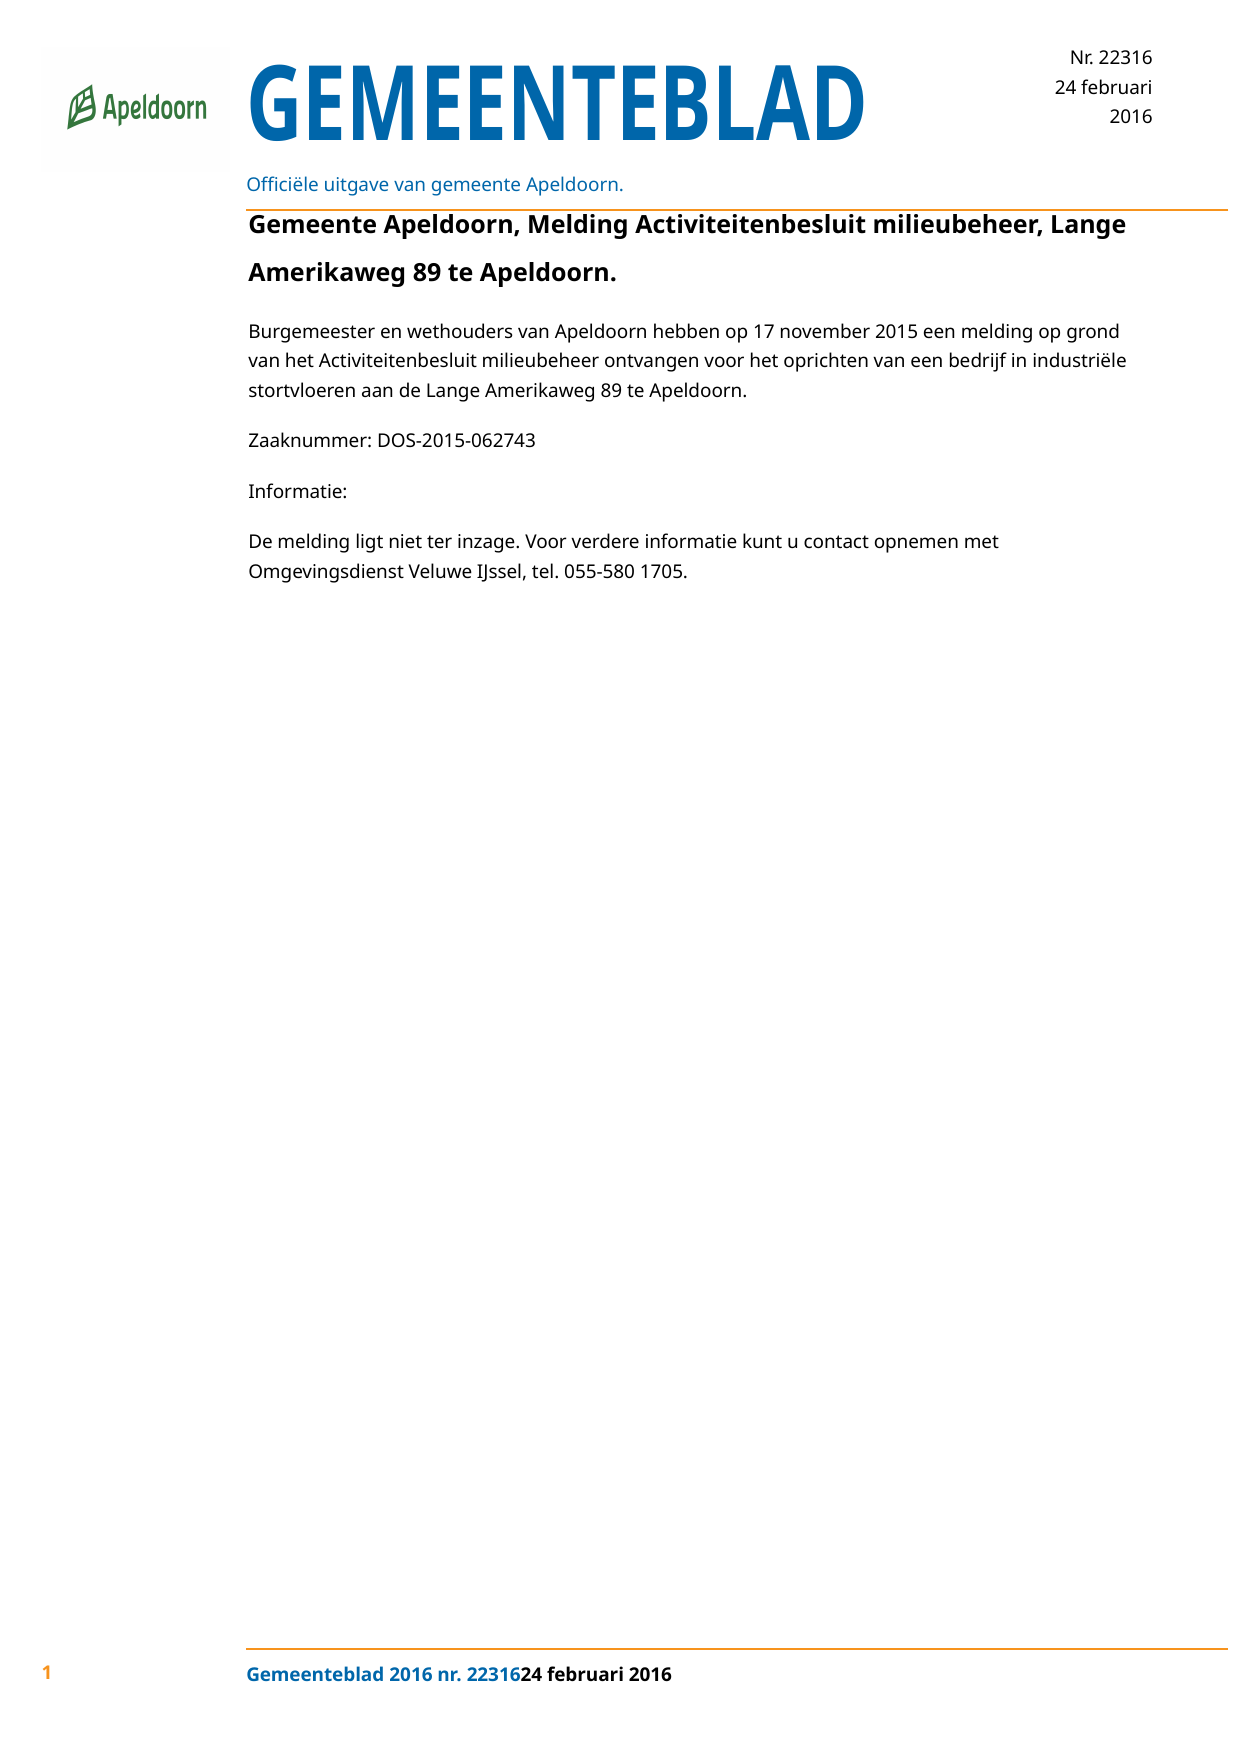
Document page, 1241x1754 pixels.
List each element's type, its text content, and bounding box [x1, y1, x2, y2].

text Burgemeester en wethouders van Apeldoorn hebben op 17 november 2015 een melding op grond van het Activiteitenbesluit milieubeheer ontvangen voor het oprichten van een bedrijf in industriële stortvloeren aan de Lange Amerikaweg 89 te Apeldoorn. [248, 318, 1152, 403]
text De melding ligt niet ter inzage. Voor verdere informatie kunt u contact opnemen met Omgevingsdienst Veluwe IJssel, tel. 055-580 1705. [248, 528, 1152, 584]
text Gemeente Apeldoorn, Melding Activiteitenbesluit milieubeheer, Lange Amerikaweg 89 te Apeldoorn. [248, 211, 1152, 288]
text Informatie: [248, 478, 1152, 504]
text Zaaknummer: DOS-2015-062743 [248, 427, 1152, 453]
picture [41, 47, 231, 172]
